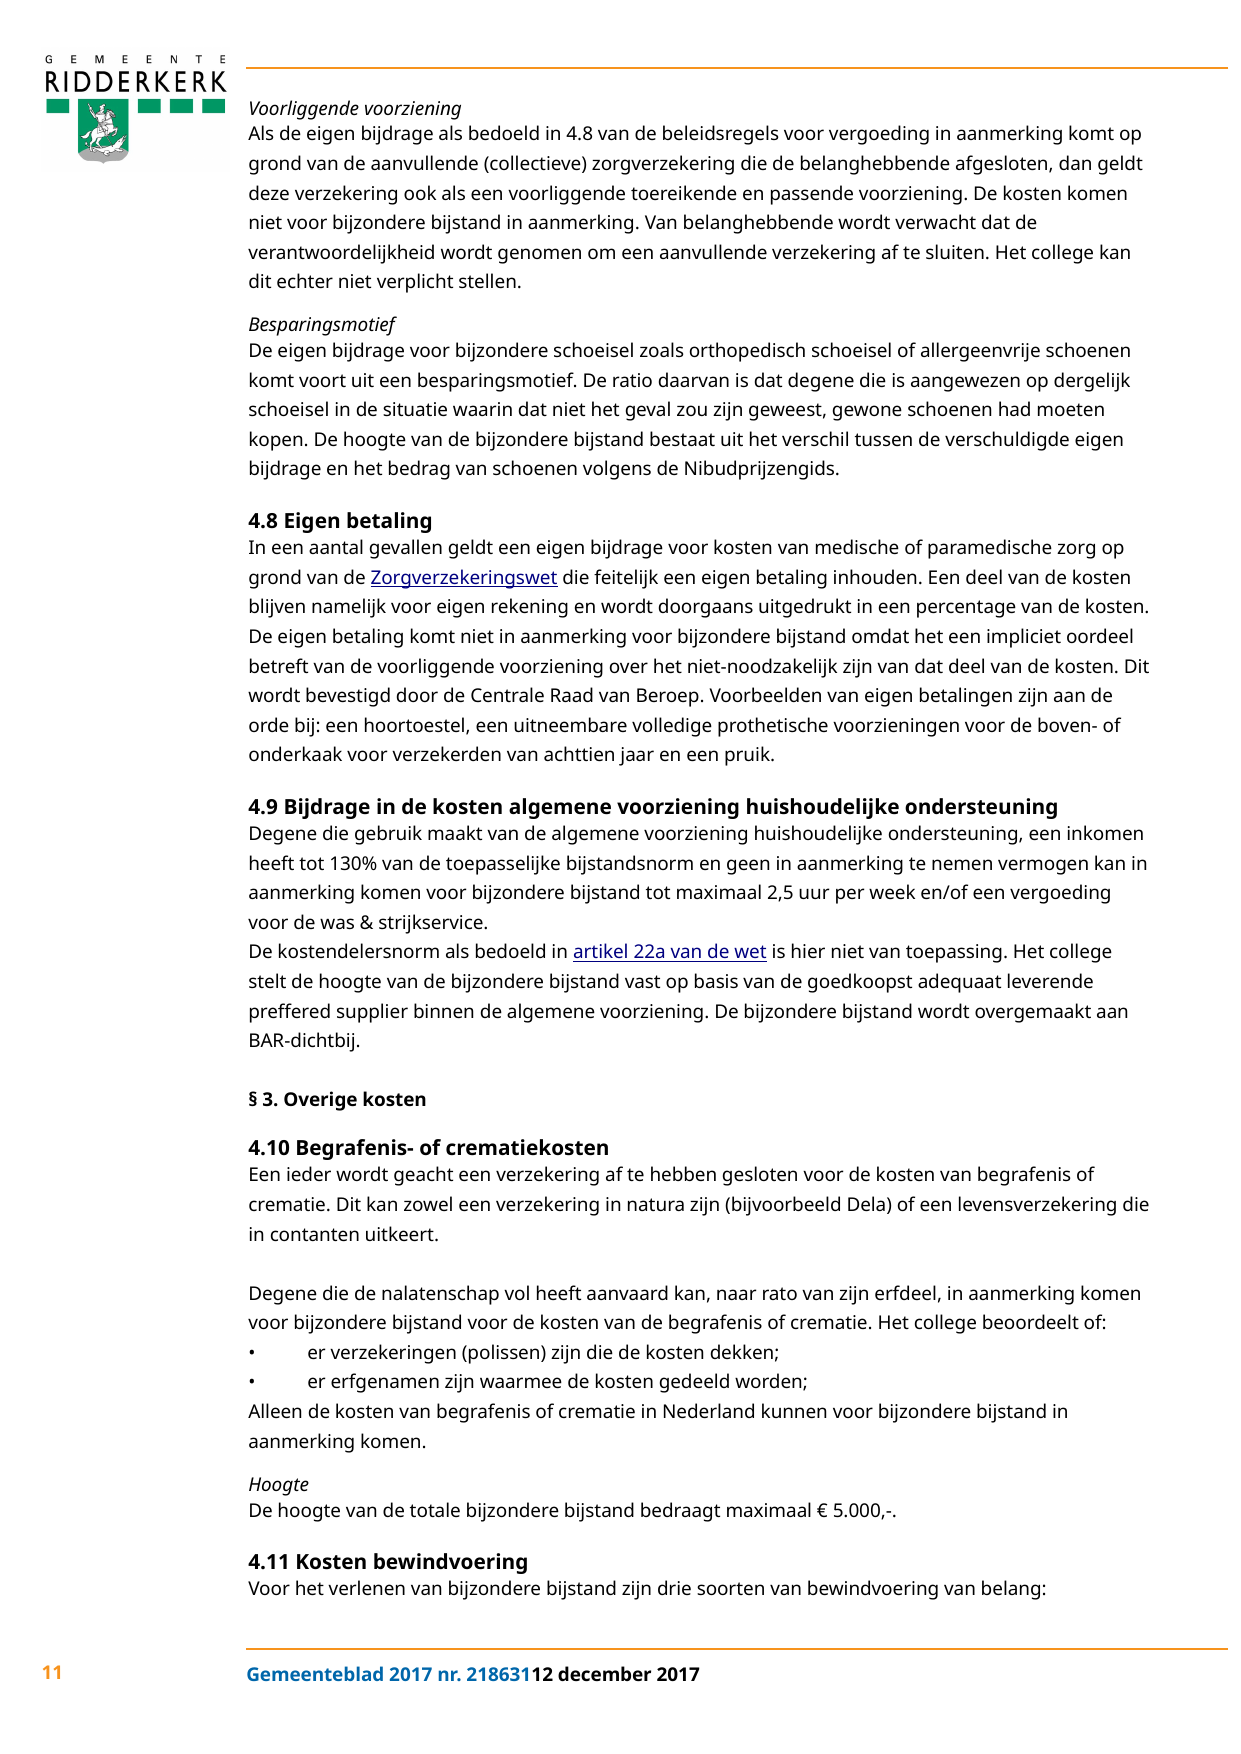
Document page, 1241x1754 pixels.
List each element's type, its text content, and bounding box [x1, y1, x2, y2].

text 4.9 Bijdrage in de kosten algemene voorziening huishoudelijke ondersteuning [248, 792, 1152, 820]
text 4.11 Kosten bewindvoering [248, 1547, 1152, 1576]
text Alleen de kosten van begrafenis of crematie in Nederland kunnen voor bijzondere bijstand in aanmerking komen. [248, 1398, 1152, 1454]
text Besparingsmotief [248, 312, 1152, 337]
text Degene die de nalatenschap vol heeft aanvaard kan, naar rato van zijn erfdeel, in aanmerking komen voor bijzondere bijstand voor de kosten van de begrafenis of crematie. Het college beoordeelt of: [248, 1280, 1152, 1335]
picture [41, 47, 231, 172]
text Degene die gebruik maakt van de algemene voorziening huishoudelijke ondersteuning, een inkomen heeft tot 130% van de toepasselijke bijstandsnorm en geen in aanmerking te nemen vermogen kan in aanmerking komen voor bijzondere bijstand tot maximaal 2,5 uur per week en/of een vergoeding voor de was & strijkservice. [248, 820, 1152, 935]
text De eigen bijdrage voor bijzondere schoeisel zoals orthopedisch schoeisel of allergeenvrije schoenen komt voort uit een besparingsmotief. De ratio daarvan is dat degene die is aangewezen op dergelijk schoeisel in de situatie waarin dat niet het geval zou zijn geweest, gewone schoenen had moeten kopen. De hoogte van de bijzondere bijstand bestaat uit het verschil tussen de verschuldigde eigen bijdrage en het bedrag van schoenen volgens de Nibudprijzengids. [248, 337, 1152, 481]
text 4.10 Begrafenis- of crematiekosten [248, 1133, 1152, 1162]
text Voor het verlenen van bijzondere bijstand zijn drie soorten van bewindvoering van belang: [248, 1576, 1152, 1601]
list er erfgenamen zijn waarmee de kosten gedeeld worden; [248, 1369, 1152, 1394]
text Een ieder wordt geacht een verzekering af te hebben gesloten voor de kosten van begrafenis of crematie. Dit kan zowel een verzekering in natura zijn (bijvoorbeeld Dela) of een levensverzekering die in contanten uitkeert. [248, 1162, 1152, 1247]
text Hoogte [248, 1471, 1152, 1497]
text In een aantal gevallen geldt een eigen bijdrage voor kosten van medische of paramedische zorg op grond van de Zorgverzekeringswet die feitelijk een eigen betaling inhouden. Een deel van de kosten blijven namelijk voor eigen rekening en wordt doorgaans uitgedrukt in een percentage van de kosten. De eigen betaling komt niet in aanmerking voor bijzondere bijstand omdat het een impliciet oordeel betreft van de voorliggende voorziening over het niet-noodzakelijk zijn van dat deel van de kosten. Dit wordt bevestigd door de Centrale Raad van Beroep. Voorbeelden van eigen betalingen zijn aan de orde bij: een hoortoestel, een uitneembare volledige prothetische voorzieningen voor de boven- of onderkaak voor verzekerden van achttien jaar en een pruik. [248, 534, 1152, 767]
text Voorliggende voorziening [248, 95, 1152, 121]
text 4.8 Eigen betaling [248, 506, 1152, 534]
text § 3. Overige kosten [248, 1087, 1152, 1112]
text De hoogte van de totale bijzondere bijstand bedraagt maximaal € 5.000,-. [248, 1497, 1152, 1522]
list er verzekeringen (polissen) zijn die de kosten dekken; [248, 1339, 1152, 1365]
text Als de eigen bijdrage als bedoeld in 4.8 van de beleidsregels voor vergoeding in aanmerking komt op grond van de aanvullende (collectieve) zorgverzekering die de belanghebbende afgesloten, dan geldt deze verzekering ook als een voorliggende toereikende en passende voorziening. De kosten komen niet voor bijzondere bijstand in aanmerking. Van belanghebbende wordt verwacht dat de verantwoordelijkheid wordt genomen om een aanvullende verzekering af te sluiten. Het college kan dit echter niet verplicht stellen. [248, 121, 1152, 294]
text De kostendelersnorm als bedoeld in artikel 22a van de wet is hier niet van toepassing. Het college stelt de hoogte van de bijzondere bijstand vast op basis van de goedkoopst adequaat leverende preffered supplier binnen de algemene voorziening. De bijzondere bijstand wordt overgemaakt aan BAR-dichtbij. [248, 939, 1152, 1053]
